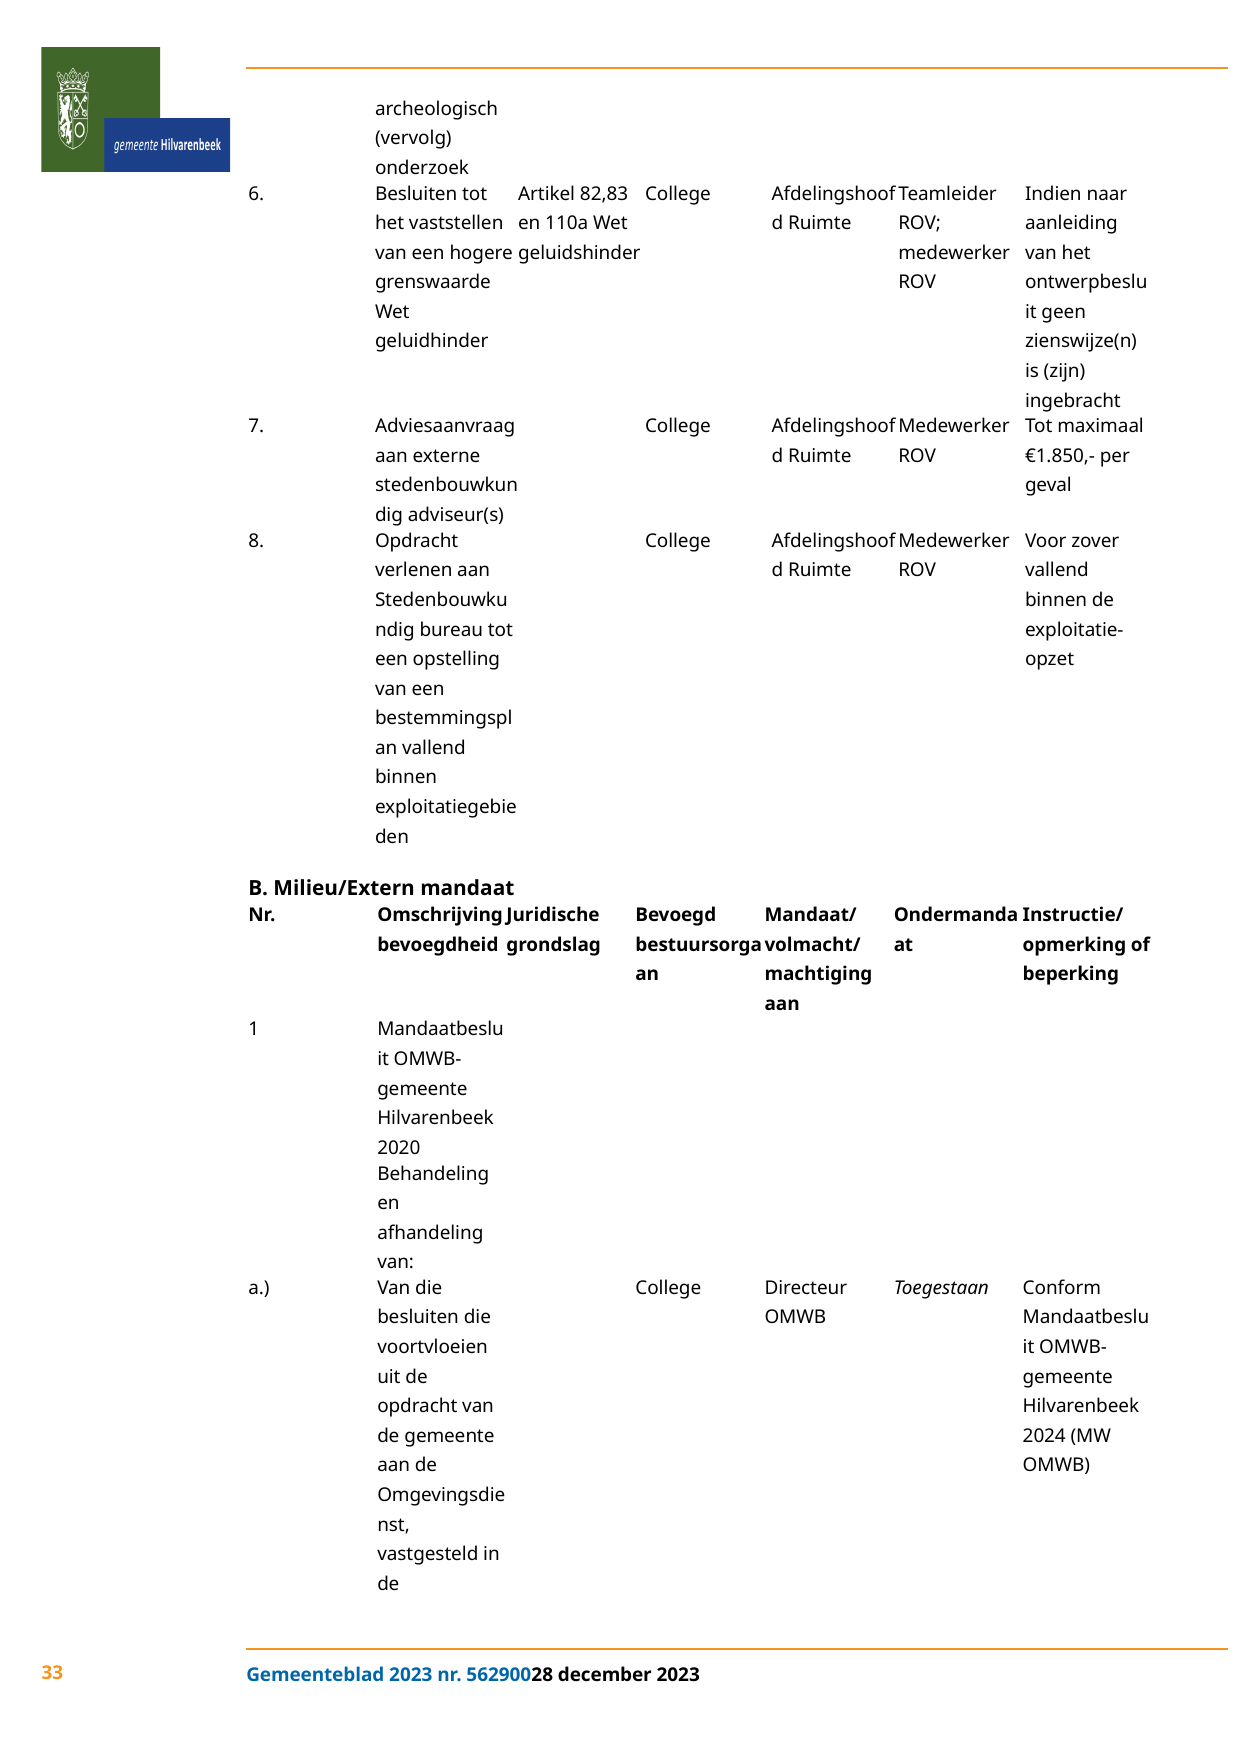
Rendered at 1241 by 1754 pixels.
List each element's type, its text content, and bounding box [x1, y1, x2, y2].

table_cell Adviesaanvraag aan externe stedenbouwkundig adviseur(s) [375, 413, 518, 527]
picture [41, 47, 231, 172]
table_header Bevoegd bestuursorgaan [635, 901, 764, 1016]
table_cell Medewerker ROV [898, 413, 1025, 527]
text B. Milieu/Extern mandaat [248, 873, 1152, 901]
table_cell [248, 95, 375, 180]
table_cell Opdracht verlenen aan Stedenbouwkundig bureau tot een opstelling van een bestemmingsplan vallend binnen exploitatiegebieden [375, 527, 518, 848]
table_cell [1023, 1160, 1152, 1274]
table_cell [635, 1016, 764, 1160]
table_cell [635, 1160, 764, 1274]
table_header Instructie/opmerking of beperking [1023, 901, 1152, 1016]
table_cell 6. [248, 180, 375, 412]
table_cell College [645, 180, 771, 412]
table_cell Medewerker ROV [898, 527, 1025, 848]
table_cell [898, 95, 1025, 180]
table_header Juridische grondslag [506, 901, 635, 1016]
table_cell Afdelingshoofd Ruimte [771, 180, 898, 412]
table_cell [764, 1160, 893, 1274]
table_cell Besluiten tot het vaststellen van een hogere grenswaarde Wet geluidhinder [375, 180, 518, 412]
table_header Omschrijving bevoegdheid [377, 901, 506, 1016]
table_cell [894, 1016, 1022, 1160]
table_cell Van die besluiten die voortvloeien uit de opdracht van de gemeente aan de Omgevingsdienst, vastgesteld in de [377, 1274, 506, 1596]
table_header Ondermandaat [894, 901, 1022, 1016]
table_cell Afdelingshoofd Ruimte [771, 527, 898, 848]
table_cell [771, 95, 898, 180]
table_cell [645, 95, 771, 180]
table_cell Voor zover vallend binnen de exploitatie-opzet [1025, 527, 1152, 848]
table_cell 7. [248, 413, 375, 527]
table_cell [248, 1160, 377, 1274]
table_cell Tot maximaal €1.850,- per geval [1025, 413, 1152, 527]
table_cell [506, 1016, 635, 1160]
table_cell College [635, 1274, 764, 1596]
table_cell archeologisch (vervolg) onderzoek [375, 95, 518, 180]
table_cell Artikel 82,83 en 110a Wet geluidshinder [518, 180, 645, 412]
table_cell College [645, 413, 771, 527]
table_cell Directeur OMWB [764, 1274, 893, 1596]
table_cell Teamleider ROV; medewerker ROV [898, 180, 1025, 412]
table_cell [764, 1016, 893, 1160]
table_cell Toegestaan [894, 1274, 1022, 1596]
table_cell Afdelingshoofd Ruimte [771, 413, 898, 527]
table_cell [518, 527, 645, 848]
table_cell College [645, 527, 771, 848]
table_cell Mandaatbesluit OMWB- gemeente Hilvarenbeek 2020 [377, 1016, 506, 1160]
table_header Mandaat/volmacht/machtiging aan [764, 901, 893, 1016]
table_cell 8. [248, 527, 375, 848]
table_cell [1025, 95, 1152, 180]
table_cell [518, 413, 645, 527]
table_cell Conform Mandaatbesluit OMWB-gemeente Hilvarenbeek 2024 (MW OMWB) [1023, 1274, 1152, 1596]
table_cell 1 [248, 1016, 377, 1160]
table_header Nr. [248, 901, 377, 1016]
table_cell [1023, 1016, 1152, 1160]
table_cell [506, 1160, 635, 1274]
table_cell Behandeling en afhandeling van: [377, 1160, 506, 1274]
table_cell [894, 1160, 1022, 1274]
table_cell [518, 95, 645, 180]
table_cell Indien naar aanleiding van het ontwerpbesluit geen zienswijze(n) is (zijn) ingebracht [1025, 180, 1152, 412]
table_cell a.) [248, 1274, 377, 1596]
table_cell [506, 1274, 635, 1596]
